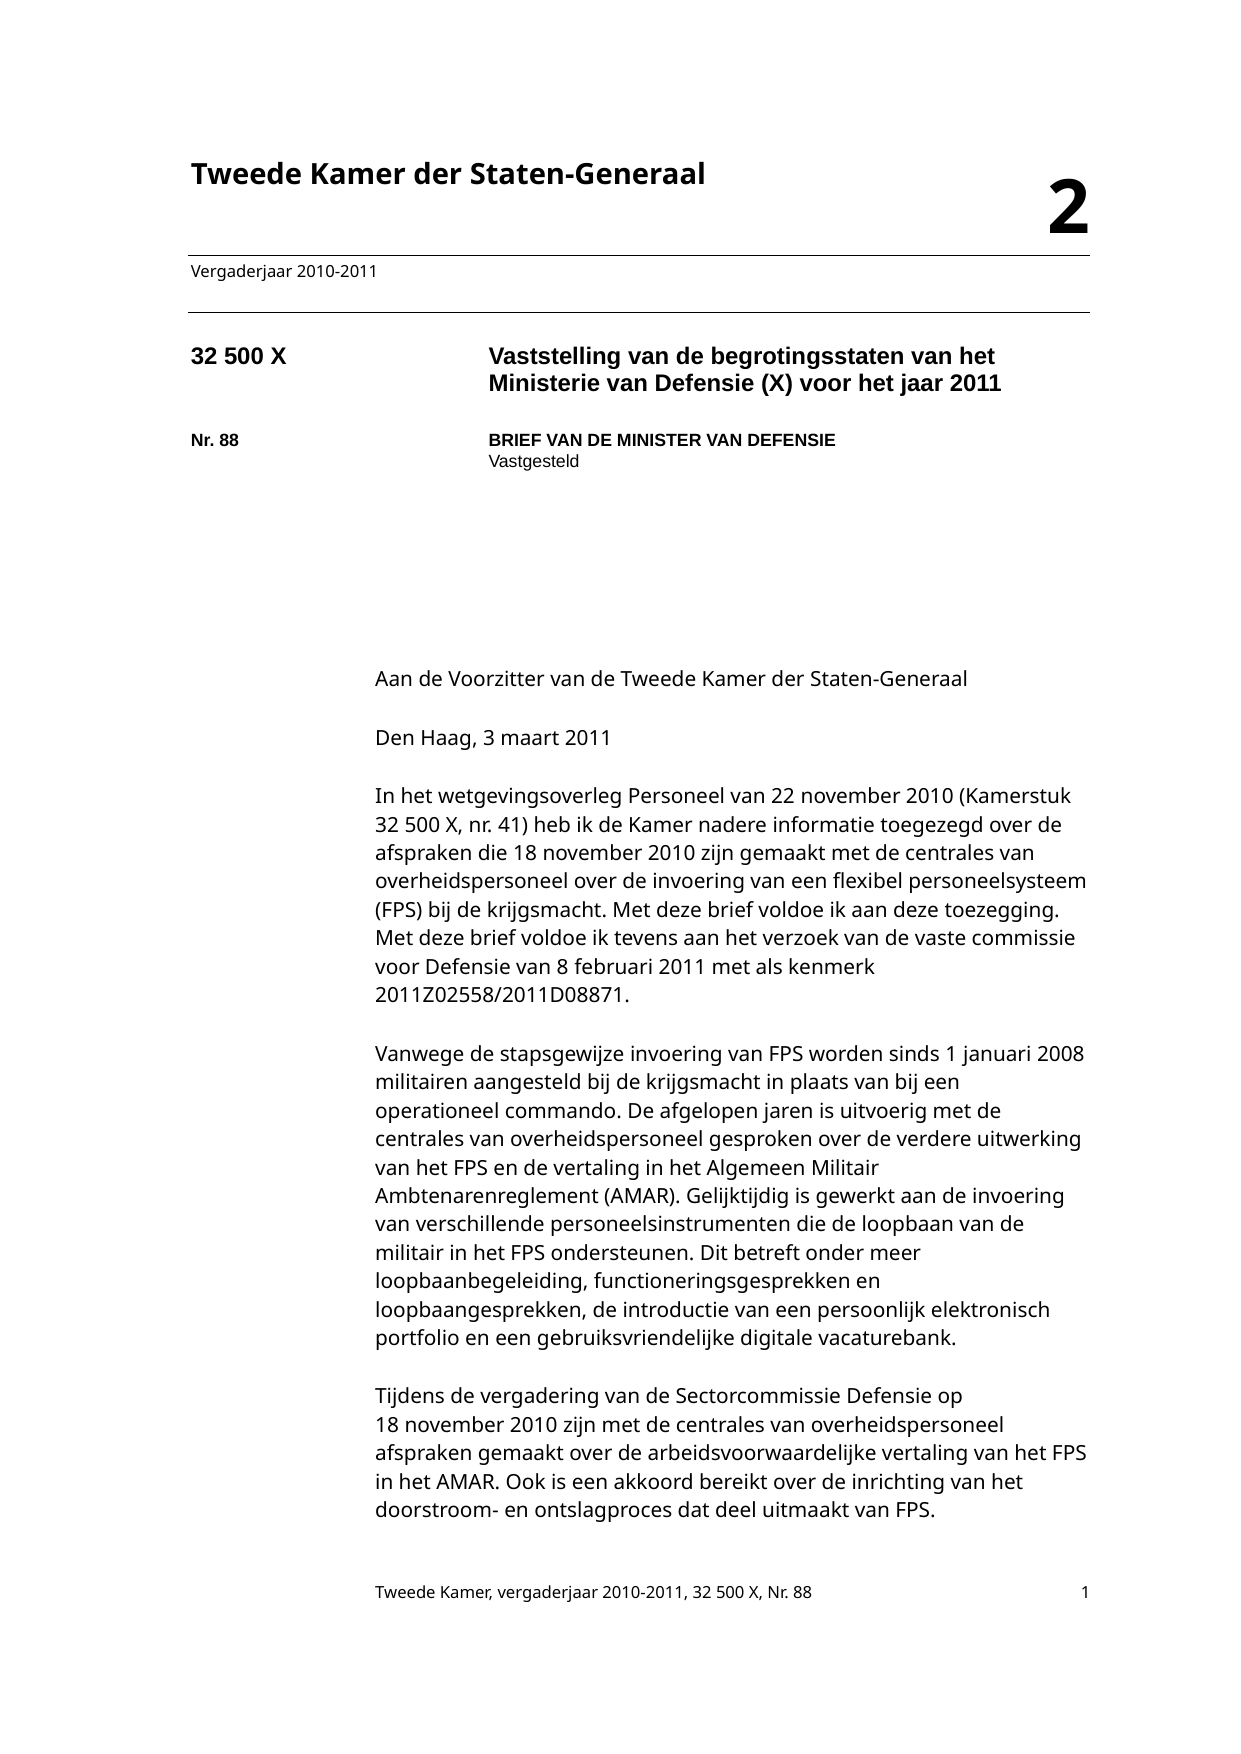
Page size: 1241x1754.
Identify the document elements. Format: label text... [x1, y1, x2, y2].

text In het wetgevingsoverleg Personeel van 22 november 2010 (Kamerstuk 32 500 X, nr. 41) heb ik de Kamer nadere informatie toegezegd over de afspraken die 18 november 2010 zijn gemaakt met de centrales van overheidspersoneel over de invoering van een flexibel personeelsysteem (FPS) bij de krijgsmacht. Met deze brief voldoe ik aan deze toezegging. Met deze brief voldoe ik tevens aan het verzoek van de vaste commissie voor Defensie van 8 februari 2011 met als kenmerk 2011Z02558/2011D08871. [375, 781, 1090, 1009]
table_cell Vaststelling van de begrotingsstaten van het Ministerie van Defensie (X) voor het jaar 2011 [485, 339, 1090, 427]
table_cell [188, 313, 485, 339]
text Tijdens de vergadering van de Sectorcommissie Defensie op 18 november 2010 zijn met de centrales van overheidspersoneel afspraken gemaakt over de arbeidsvoorwaardelijke vertaling van het FPS in het AMAR. Ook is een akkoord bereikt over de inrichting van het doorstroom- en ontslagproces dat deel uitmaakt van FPS. [375, 1382, 1090, 1524]
table_cell [485, 313, 1090, 339]
text Aan de Voorzitter van de Tweede Kamer der Staten-Generaal [375, 664, 1090, 693]
text Den Haag, 3 maart 2011 [375, 723, 1090, 751]
table_cell [485, 256, 1090, 312]
table_header Tweede Kamer der Staten-Generaal [188, 150, 909, 255]
table_cell Nr. 88 [188, 427, 485, 546]
table_cell 32 500 X [188, 339, 485, 427]
table_header 2 [910, 150, 1090, 255]
table_cell Vergaderjaar 2010-2011 [188, 256, 485, 312]
table_cell BRIEF VAN DE MINISTER VAN DEFENSIE Vastgesteld [485, 427, 1090, 546]
text Vanwege de stapsgewijze invoering van FPS worden sinds 1 januari 2008 militairen aangesteld bij de krijgsmacht in plaats van bij een operationeel commando. De afgelopen jaren is uitvoerig met de centrales van overheidspersoneel gesproken over de verdere uitwerking van het FPS en de vertaling in het Algemeen Militair Ambtenarenreglement (AMAR). Gelijktijdig is gewerkt aan de invoering van verschillende personeelsinstrumenten die de loopbaan van de militair in het FPS ondersteunen. Dit betreft onder meer loopbaanbegeleiding, functioneringsgesprekken en loopbaangesprekken, de introductie van een persoonlijk elektronisch portfolio en een gebruiksvriendelijke digitale vacaturebank. [375, 1039, 1090, 1352]
